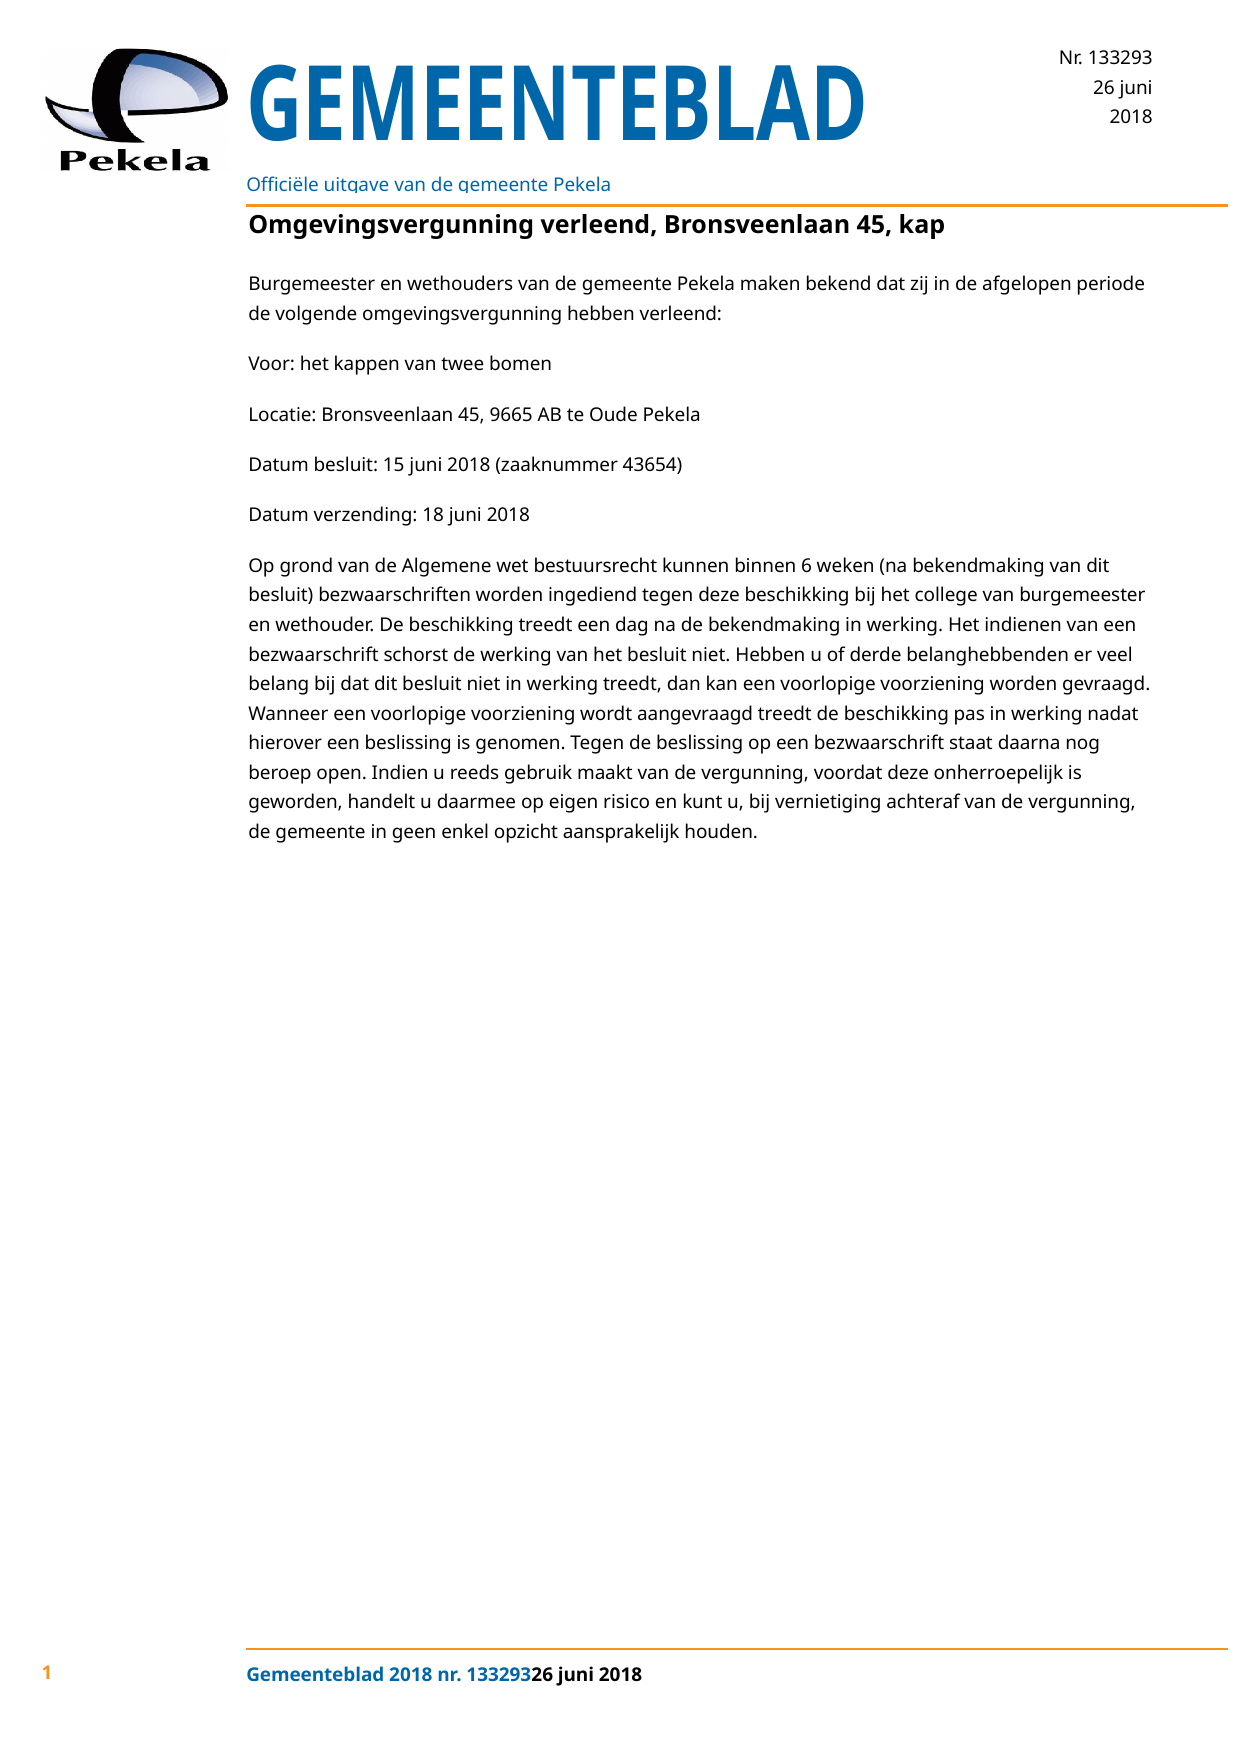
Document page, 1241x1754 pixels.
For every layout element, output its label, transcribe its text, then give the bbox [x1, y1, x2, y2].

text Datum besluit: 15 juni 2018 (zaaknummer 43654) [248, 451, 1152, 477]
text Omgevingsvergunning verleend, Bronsveenlaan 45, kap [248, 207, 1152, 241]
text Voor: het kappen van twee bomen [248, 350, 1152, 376]
text Op grond van de Algemene wet bestuursrecht kunnen binnen 6 weken (na bekendmaking van dit besluit) bezwaarschriften worden ingediend tegen deze beschikking bij het college van burgemeester en wethouder. De beschikking treedt een dag na de bekendmaking in werking. Het indienen van een bezwaarschrift schorst de werking van het besluit niet. Hebben u of derde belanghebbenden er veel belang bij dat dit besluit niet in werking treedt, dan kan een voorlopige voorziening worden gevraagd. Wanneer een voorlopige voorziening wordt aangevraagd treedt de beschikking pas in werking nadat hierover een beslissing is genomen. Tegen de beslissing op een bezwaarschrift staat daarna nog beroep open. Indien u reeds gebruik maakt van de vergunning, voordat deze onherroepelijk is geworden, handelt u daarmee op eigen risico en kunt u, bij vernietiging achteraf van de vergunning, de gemeente in geen enkel opzicht aansprakelijk houden. [248, 552, 1152, 844]
picture [41, 47, 231, 172]
text Burgemeester en wethouders van de gemeente Pekela maken bekend dat zij in de afgelopen periode de volgende omgevingsvergunning hebben verleend: [248, 270, 1152, 326]
text Datum verzending: 18 juni 2018 [248, 502, 1152, 527]
text Locatie: Bronsveenlaan 45, 9665 AB te Oude Pekela [248, 401, 1152, 426]
